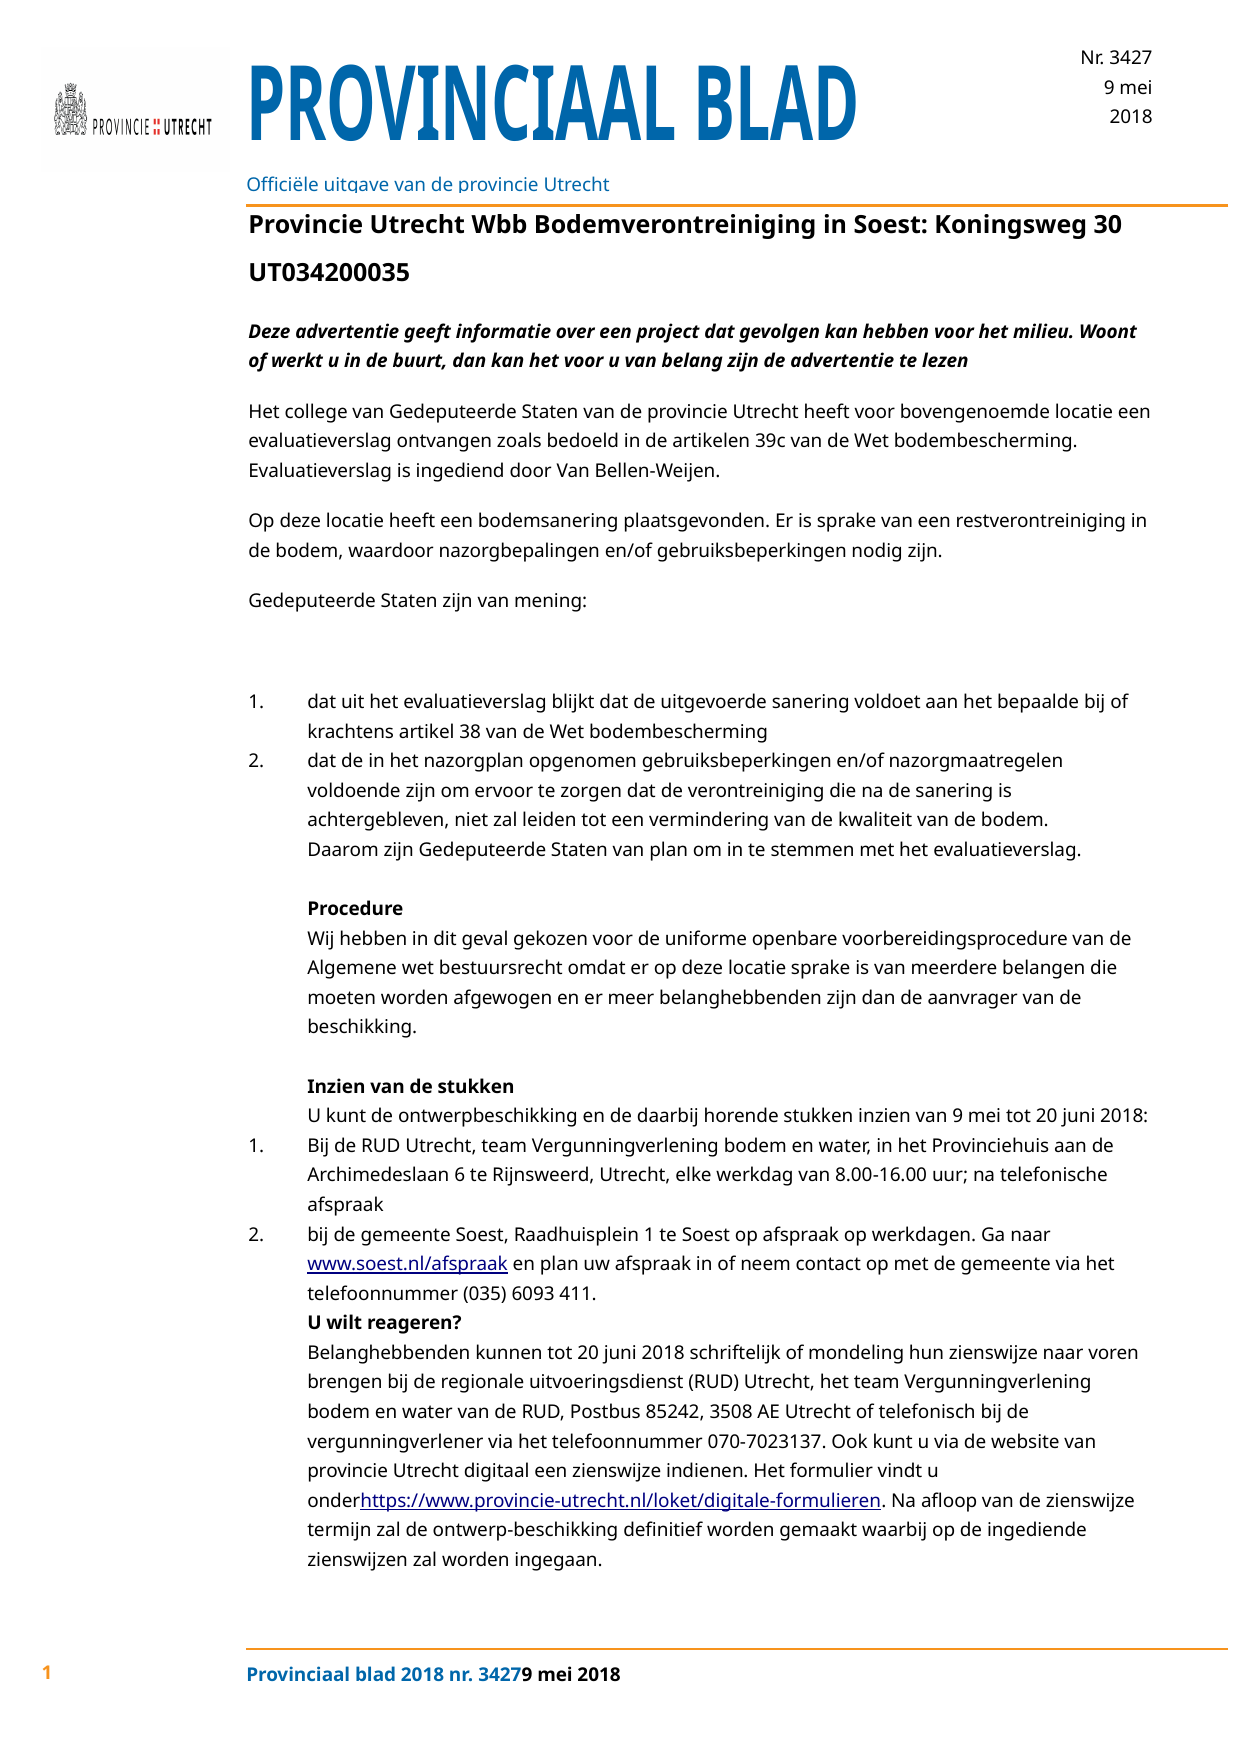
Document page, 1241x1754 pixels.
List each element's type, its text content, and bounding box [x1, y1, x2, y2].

text Gedeputeerde Staten zijn van mening: [248, 587, 1152, 613]
list Procedure [248, 895, 1152, 921]
list Wij hebben in dit geval gekozen voor de uniforme openbare voorbereidingsprocedure van de Algemene wet bestuursrecht omdat er op deze locatie sprake is van meerdere belangen die moeten worden afgewogen en er meer belanghebbenden zijn dan de aanvrager van de beschikking. [248, 925, 1152, 1039]
picture [41, 47, 231, 172]
list Bij de RUD Utrecht, team Vergunningverlening bodem en water, in het Provinciehuis aan de Archimedeslaan 6 te Rijnsweerd, Utrecht, elke werkdag van 8.00‑16.00 uur; na telefonische afspraak [248, 1132, 1152, 1217]
text Provincie Utrecht Wbb Bodemverontreiniging in Soest: Koningsweg 30 UT034200035 [248, 207, 1152, 288]
list Inzien van de stukken [248, 1073, 1152, 1099]
list bij de gemeente Soest, Raadhuisplein 1 te Soest op afspraak op werkdagen. Ga naar www.soest.nl/afspraak en plan uw afspraak in of neem contact op met de gemeente via het telefoonnummer (035) 6093 411. [248, 1221, 1152, 1306]
list Belanghebbenden kunnen tot 20 juni 2018 schriftelijk of mondeling hun zienswijze naar voren brengen bij de regionale uitvoeringsdienst (RUD) Utrecht, het team Vergunningverlening bodem en water van de RUD, Postbus 85242, 3508 AE Utrecht of telefonisch bij de vergunningverlener via het telefoonnummer 070-7023137. Ook kunt u via de website van provincie Utrecht digitaal een zienswijze indienen. Het formulier vindt u onderhttps://www.provincie-utrecht.nl/loket/digitale-formulieren. Na afloop van de zienswijze termijn zal de ontwerp-beschikking definitief worden gemaakt waarbij op de ingediende zienswijzen zal worden ingegaan. [248, 1339, 1152, 1572]
text Deze advertentie geeft informatie over een project dat gevolgen kan hebben voor het milieu. Woont of werkt u in de buurt, dan kan het voor u van belang zijn de advertentie te lezen [248, 318, 1152, 373]
list Daarom zijn Gedeputeerde Staten van plan om in te stemmen met het evaluatieverslag. [248, 836, 1152, 862]
text Op deze locatie heeft een bodemsanering plaatsgevonden. Er is sprake van een restverontreiniging in de bodem, waardoor nazorgbepalingen en/of gebruiksbeperkingen nodig zijn. [248, 507, 1152, 563]
list dat de in het nazorgplan opgenomen gebruiksbeperkingen en/of nazorgmaatregelen voldoende zijn om ervoor te zorgen dat de verontreiniging die na de sanering is achtergebleven, niet zal leiden tot een vermindering van de kwaliteit van de bodem. [248, 747, 1152, 832]
text Het college van Gedeputeerde Staten van de provincie Utrecht heeft voor bovengenoemde locatie een evaluatieverslag ontvangen zoals bedoeld in de artikelen 39c van de Wet bodembescherming. Evaluatieverslag is ingediend door Van Bellen-Weijen. [248, 398, 1152, 483]
list U kunt de ontwerpbeschikking en de daarbij horende stukken inzien van 9 mei tot 20 juni 2018: [248, 1102, 1152, 1128]
list U wilt reageren? [248, 1309, 1152, 1335]
list dat uit het evaluatieverslag blijkt dat de uitgevoerde sanering voldoet aan het bepaalde bij of krachtens artikel 38 van de Wet bodembescherming [248, 688, 1152, 744]
